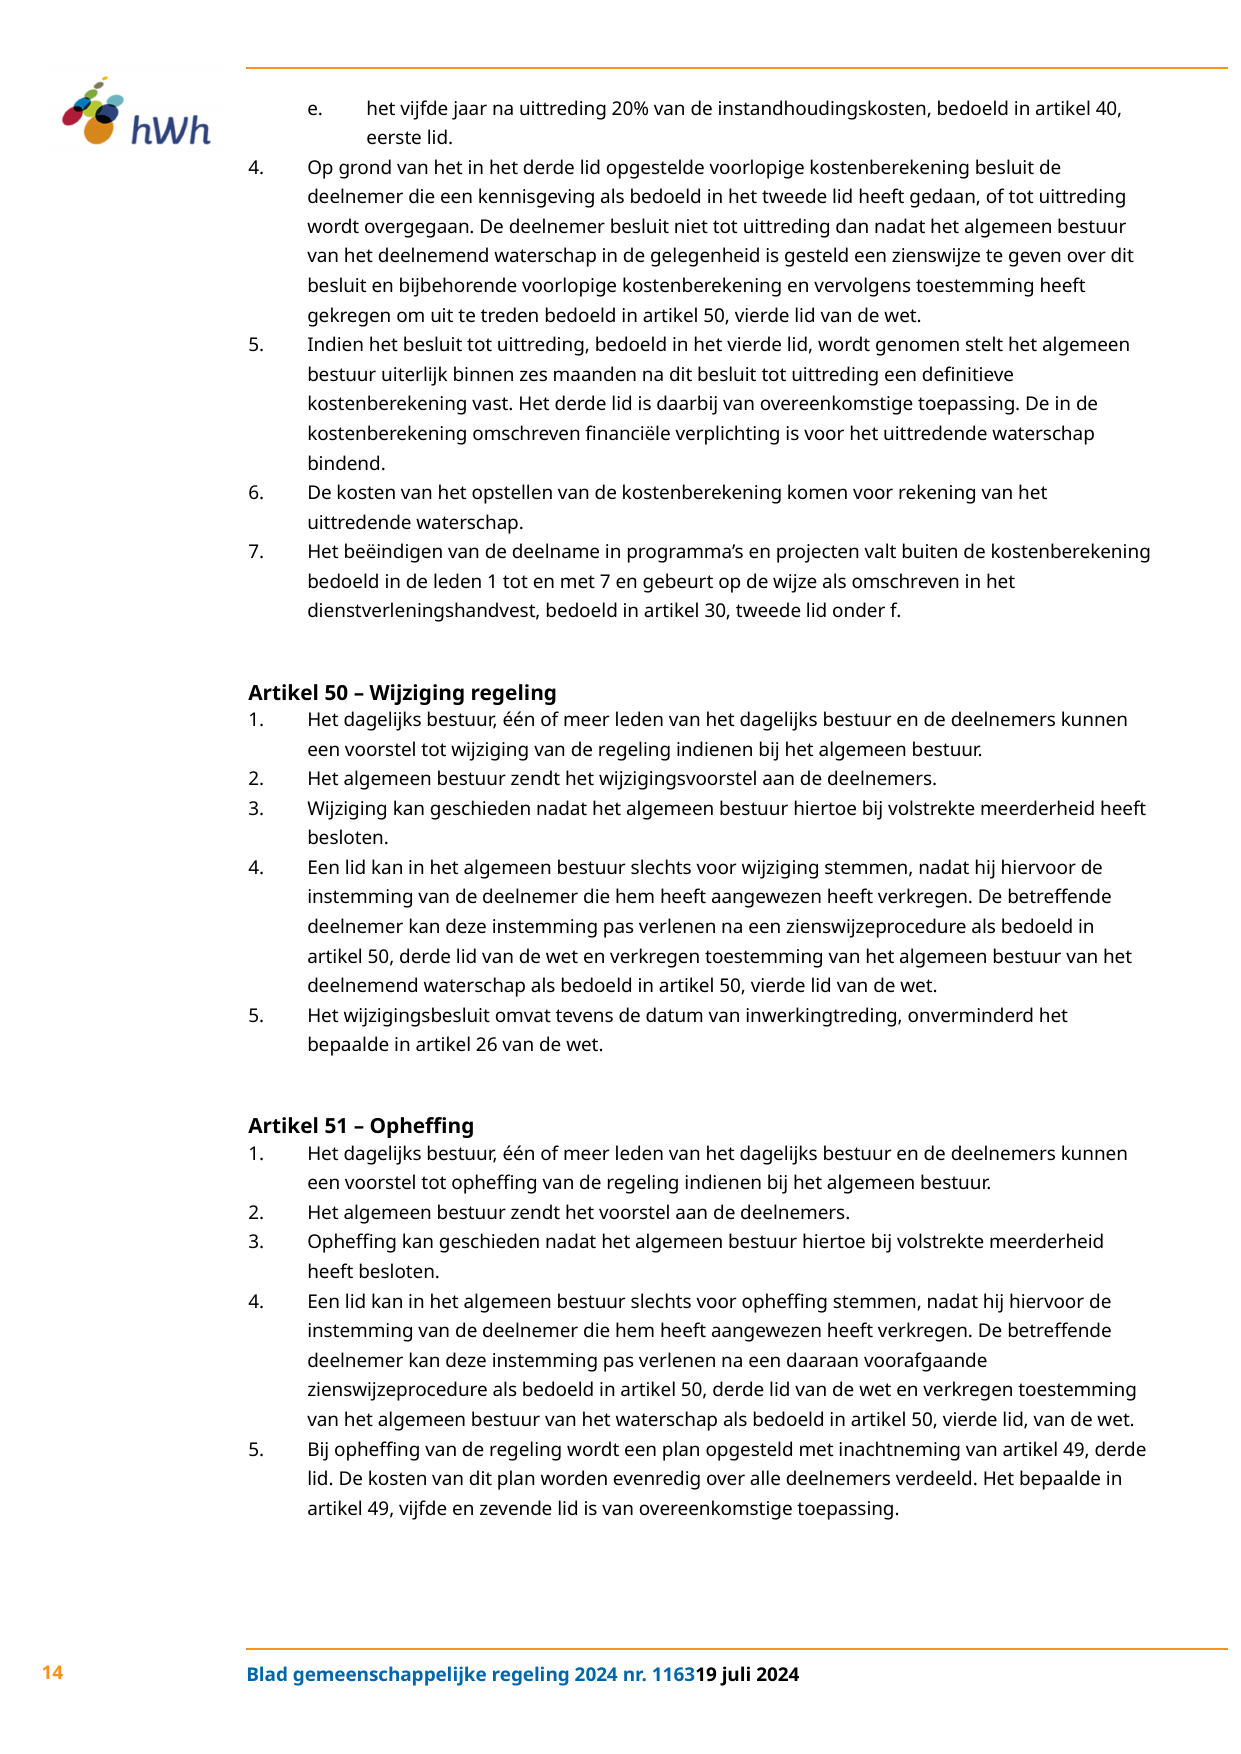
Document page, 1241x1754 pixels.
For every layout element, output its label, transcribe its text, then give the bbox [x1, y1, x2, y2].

list Bij opheffing van de regeling wordt een plan opgesteld met inachtneming van artikel 49, derde lid. De kosten van dit plan worden evenredig over alle deelnemers verdeeld. Het bepaalde in artikel 49, vijfde en zevende lid is van overeenkomstige toepassing. [248, 1436, 1152, 1521]
list Het algemeen bestuur zendt het wijzigingsvoorstel aan de deelnemers. [248, 765, 1152, 791]
list Op grond van het in het derde lid opgestelde voorlopige kostenberekening besluit de deelnemer die een kennisgeving als bedoeld in het tweede lid heeft gedaan, of tot uittreding wordt overgegaan. De deelnemer besluit niet tot uittreding dan nadat het algemeen bestuur van het deelnemend waterschap in de gelegenheid is gesteld een zienswijze te geven over dit besluit en bijbehorende voorlopige kostenberekening en vervolgens toestemming heeft gekregen om uit te treden bedoeld in artikel 50, vierde lid van de wet. [248, 154, 1152, 328]
picture [41, 47, 231, 172]
list Het algemeen bestuur zendt het voorstel aan de deelnemers. [248, 1199, 1152, 1225]
list Het beëindigen van de deelname in programma’s en projecten valt buiten de kostenberekening bedoeld in de leden 1 tot en met 7 en gebeurt op de wijze als omschreven in het dienstverleningshandvest, bedoeld in artikel 30, tweede lid onder f. [248, 538, 1152, 623]
text Artikel 51 – Opheffing [248, 1112, 1152, 1140]
list Een lid kan in het algemeen bestuur slechts voor opheffing stemmen, nadat hij hiervoor de instemming van de deelnemer die hem heeft aangewezen heeft verkregen. De betreffende deelnemer kan deze instemming pas verlenen na een daaraan voorafgaande zienswijzeprocedure als bedoeld in artikel 50, derde lid van de wet en verkregen toestemming van het algemeen bestuur van het waterschap als bedoeld in artikel 50, vierde lid, van de wet. [248, 1288, 1152, 1432]
list Opheffing kan geschieden nadat het algemeen bestuur hiertoe bij volstrekte meerderheid heeft besloten. [248, 1229, 1152, 1284]
list Wijziging kan geschieden nadat het algemeen bestuur hiertoe bij volstrekte meerderheid heeft besloten. [248, 795, 1152, 850]
list De kosten van het opstellen van de kostenberekening komen voor rekening van het uittredende waterschap. [248, 479, 1152, 535]
list Een lid kan in het algemeen bestuur slechts voor wijziging stemmen, nadat hij hiervoor de instemming van de deelnemer die hem heeft aangewezen heeft verkregen. De betreffende deelnemer kan deze instemming pas verlenen na een zienswijzeprocedure als bedoeld in artikel 50, derde lid van de wet en verkregen toestemming van het algemeen bestuur van het deelnemend waterschap als bedoeld in artikel 50, vierde lid van de wet. [248, 854, 1152, 998]
list Het dagelijks bestuur, één of meer leden van het dagelijks bestuur en de deelnemers kunnen een voorstel tot wijziging van de regeling indienen bij het algemeen bestuur. [248, 706, 1152, 761]
list Indien het besluit tot uittreding, bedoeld in het vierde lid, wordt genomen stelt het algemeen bestuur uiterlijk binnen zes maanden na dit besluit tot uittreding een definitieve kostenberekening vast. Het derde lid is daarbij van overeenkomstige toepassing. De in de kostenberekening omschreven financiële verplichting is voor het uittredende waterschap bindend. [248, 331, 1152, 476]
list Het dagelijks bestuur, één of meer leden van het dagelijks bestuur en de deelnemers kunnen een voorstel tot opheffing van de regeling indienen bij het algemeen bestuur. [248, 1140, 1152, 1195]
list Het wijzigingsbesluit omvat tevens de datum van inwerkingtreding, onverminderd het bepaalde in artikel 26 van de wet. [248, 1002, 1152, 1057]
text Artikel 50 – Wijziging regeling [248, 678, 1152, 706]
list het vijfde jaar na uittreding 20% van de instandhoudingskosten, bedoeld in artikel 40, eerste lid. [307, 95, 1152, 150]
